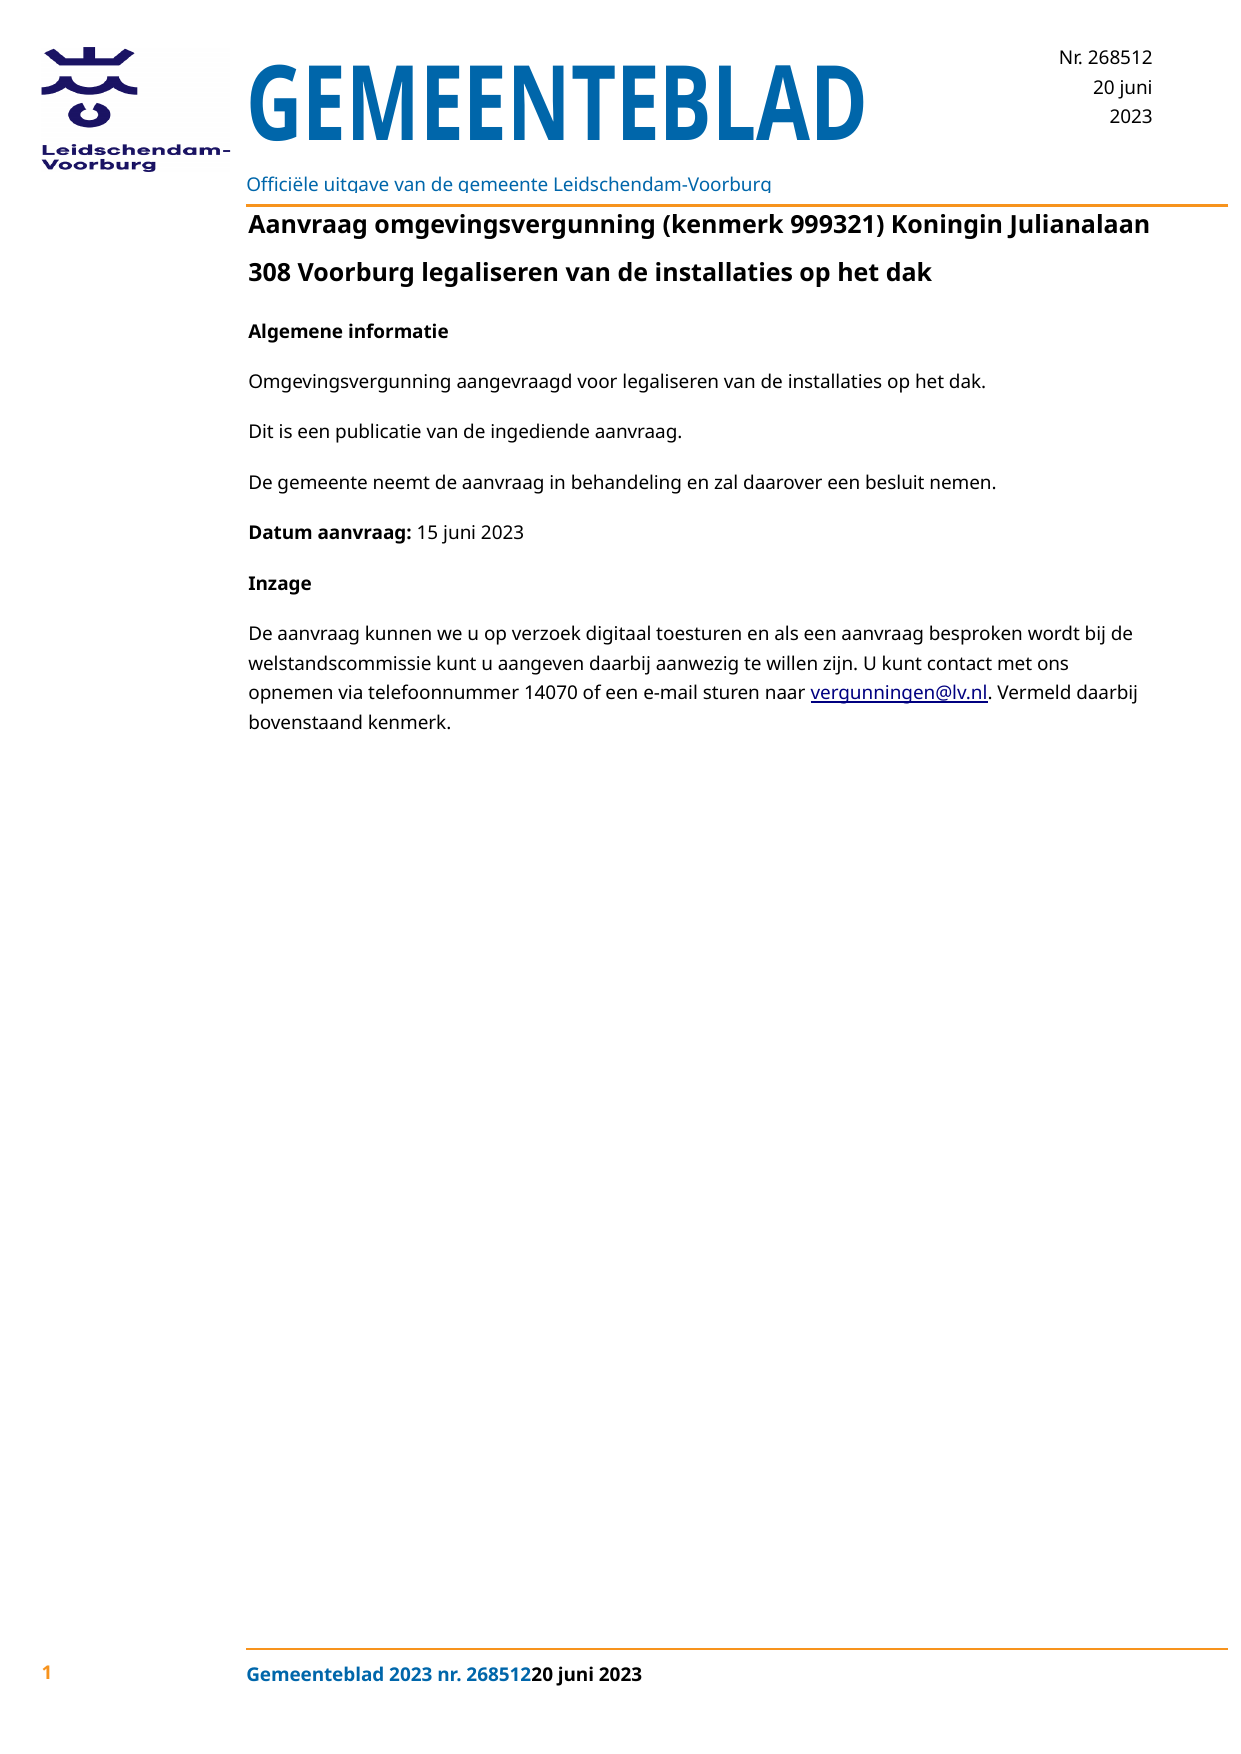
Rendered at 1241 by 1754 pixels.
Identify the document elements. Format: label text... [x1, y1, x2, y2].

text Omgevingsvergunning aangevraagd voor legaliseren van de installaties op het dak. [248, 368, 1152, 394]
text Algemene informatie [248, 318, 1152, 344]
picture [41, 47, 231, 172]
text Inzage [248, 570, 1152, 596]
text Aanvraag omgevingsvergunning (kenmerk 999321) Koningin Julianalaan 308 Voorburg legaliseren van de installaties op het dak [248, 207, 1152, 288]
text De aanvraag kunnen we u op verzoek digitaal toesturen en als een aanvraag besproken wordt bij de welstandscommissie kunt u aangeven daarbij aanwezig te willen zijn. U kunt contact met ons opnemen via telefoonnummer 14070 of een e-mail sturen naar vergunningen@lv.nl. Vermeld daarbij bovenstaand kenmerk. [248, 620, 1152, 735]
text Datum aanvraag: 15 juni 2023 [248, 519, 1152, 545]
text Dit is een publicatie van de ingediende aanvraag. [248, 419, 1152, 444]
text De gemeente neemt de aanvraag in behandeling en zal daarover een besluit nemen. [248, 469, 1152, 495]
